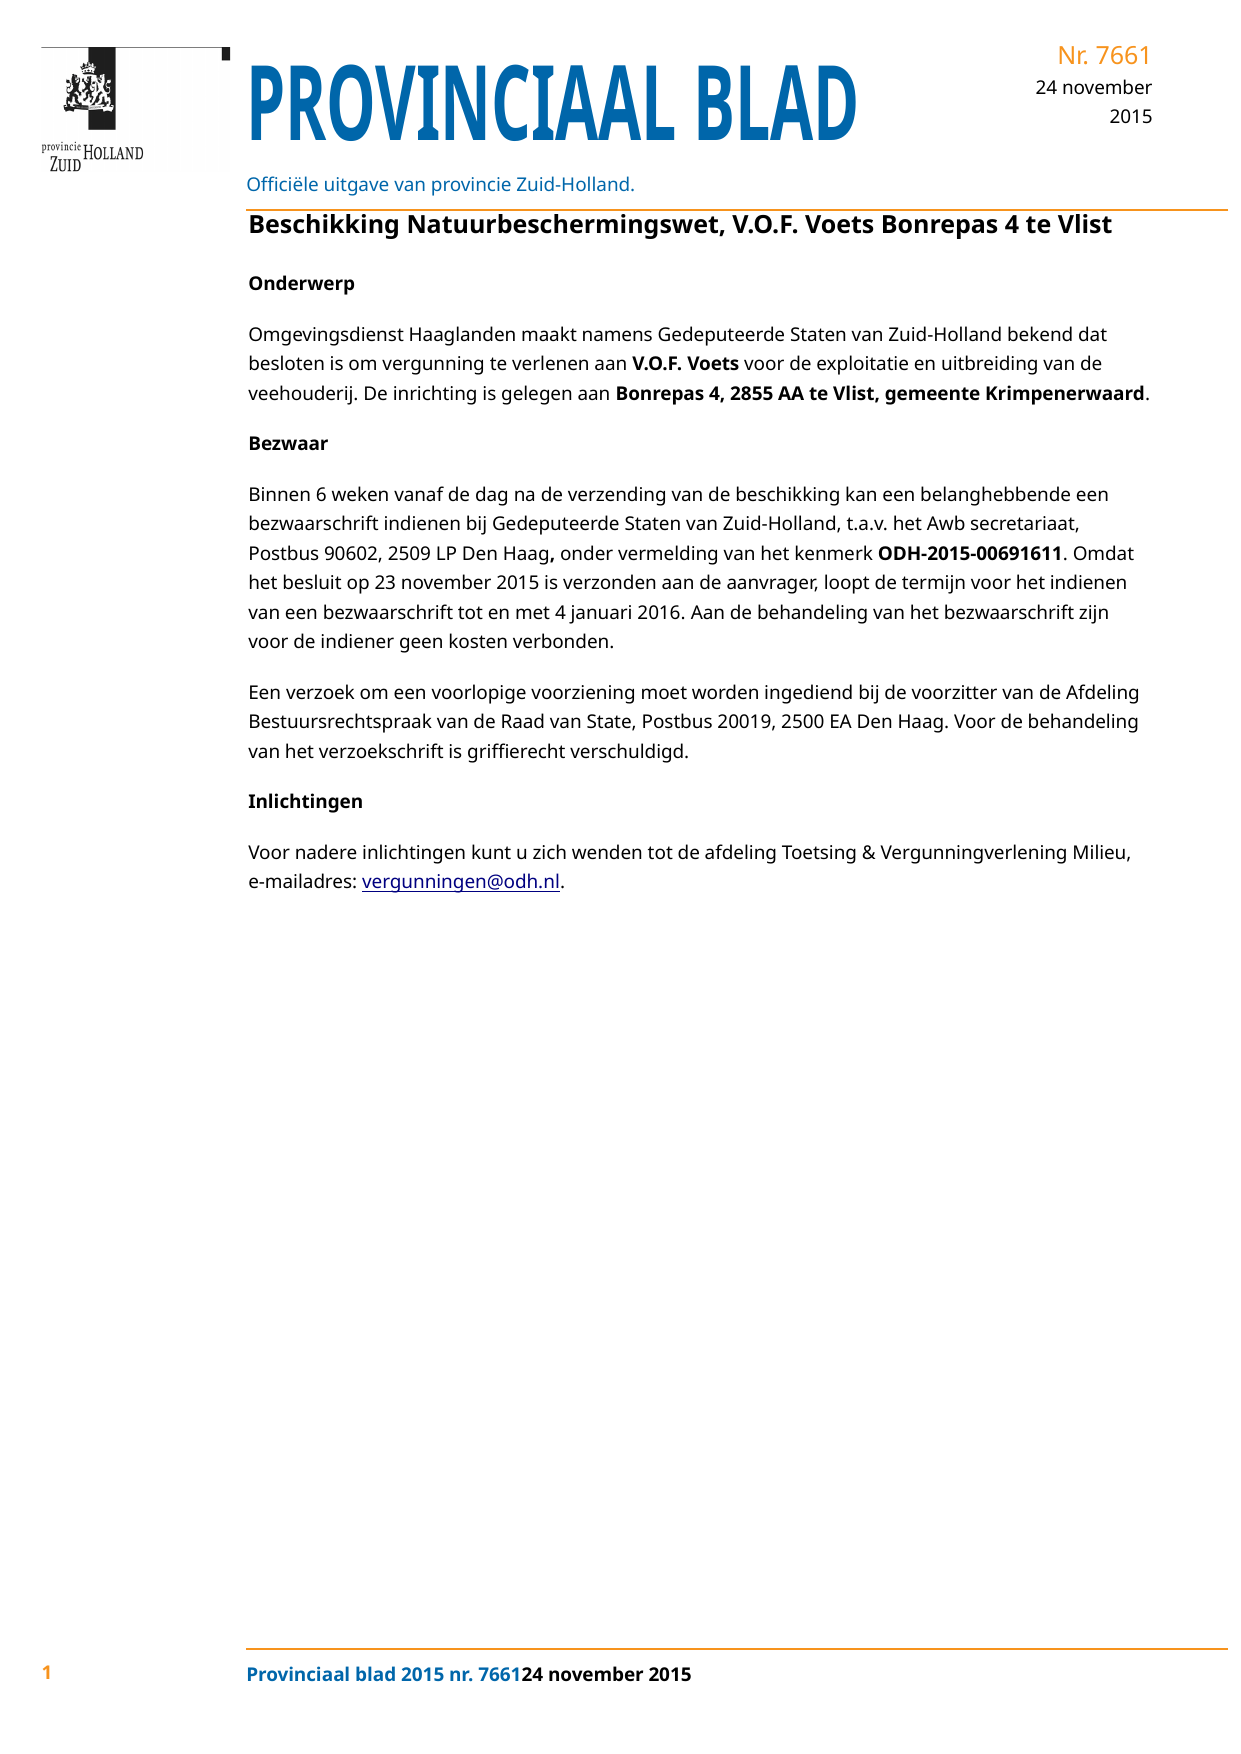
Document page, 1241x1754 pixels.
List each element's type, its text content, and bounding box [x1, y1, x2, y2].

text Beschikking Natuurbeschermingswet, V.O.F. Voets Bonrepas 4 te Vlist [248, 211, 1152, 241]
picture [41, 47, 231, 172]
text Voor nadere inlichtingen kunt u zich wenden tot de afdeling Toetsing & Vergunningverlening Milieu, e-mailadres: vergunningen@odh.nl. [248, 839, 1152, 894]
text Binnen 6 weken vanaf de dag na de verzending van de beschikking kan een belanghebbende een bezwaarschrift indienen bij Gedeputeerde Staten van Zuid-Holland, t.a.v. het Awb secretariaat, Postbus 90602, 2509 LP Den Haag, onder vermelding van het kenmerk ODH-2015-00691611. Omdat het besluit op 23 november 2015 is verzonden aan de aanvrager, loopt de termijn voor het indienen van een bezwaarschrift tot en met 4 januari 2016. Aan de behandeling van het bezwaarschrift zijn voor de indiener geen kosten verbonden. [248, 481, 1152, 654]
text Onderwerp [248, 270, 1152, 296]
text Een verzoek om een voorlopige voorziening moet worden ingediend bij de voorzitter van de Afdeling Bestuursrechtspraak van de Raad van State, Postbus 20019, 2500 EA Den Haag. Voor de behandeling van het verzoekschrift is griffierecht verschuldigd. [248, 679, 1152, 764]
text Omgevingsdienst Haaglanden maakt namens Gedeputeerde Staten van Zuid-Holland bekend dat besloten is om vergunning te verlenen aan V.O.F. Voets voor de exploitatie en uitbreiding van de veehouderij. De inrichting is gelegen aan Bonrepas 4, 2855 AA te Vlist, gemeente Krimpenerwaard. [248, 321, 1152, 406]
text Bezwaar [248, 430, 1152, 456]
text Inlichtingen [248, 789, 1152, 814]
